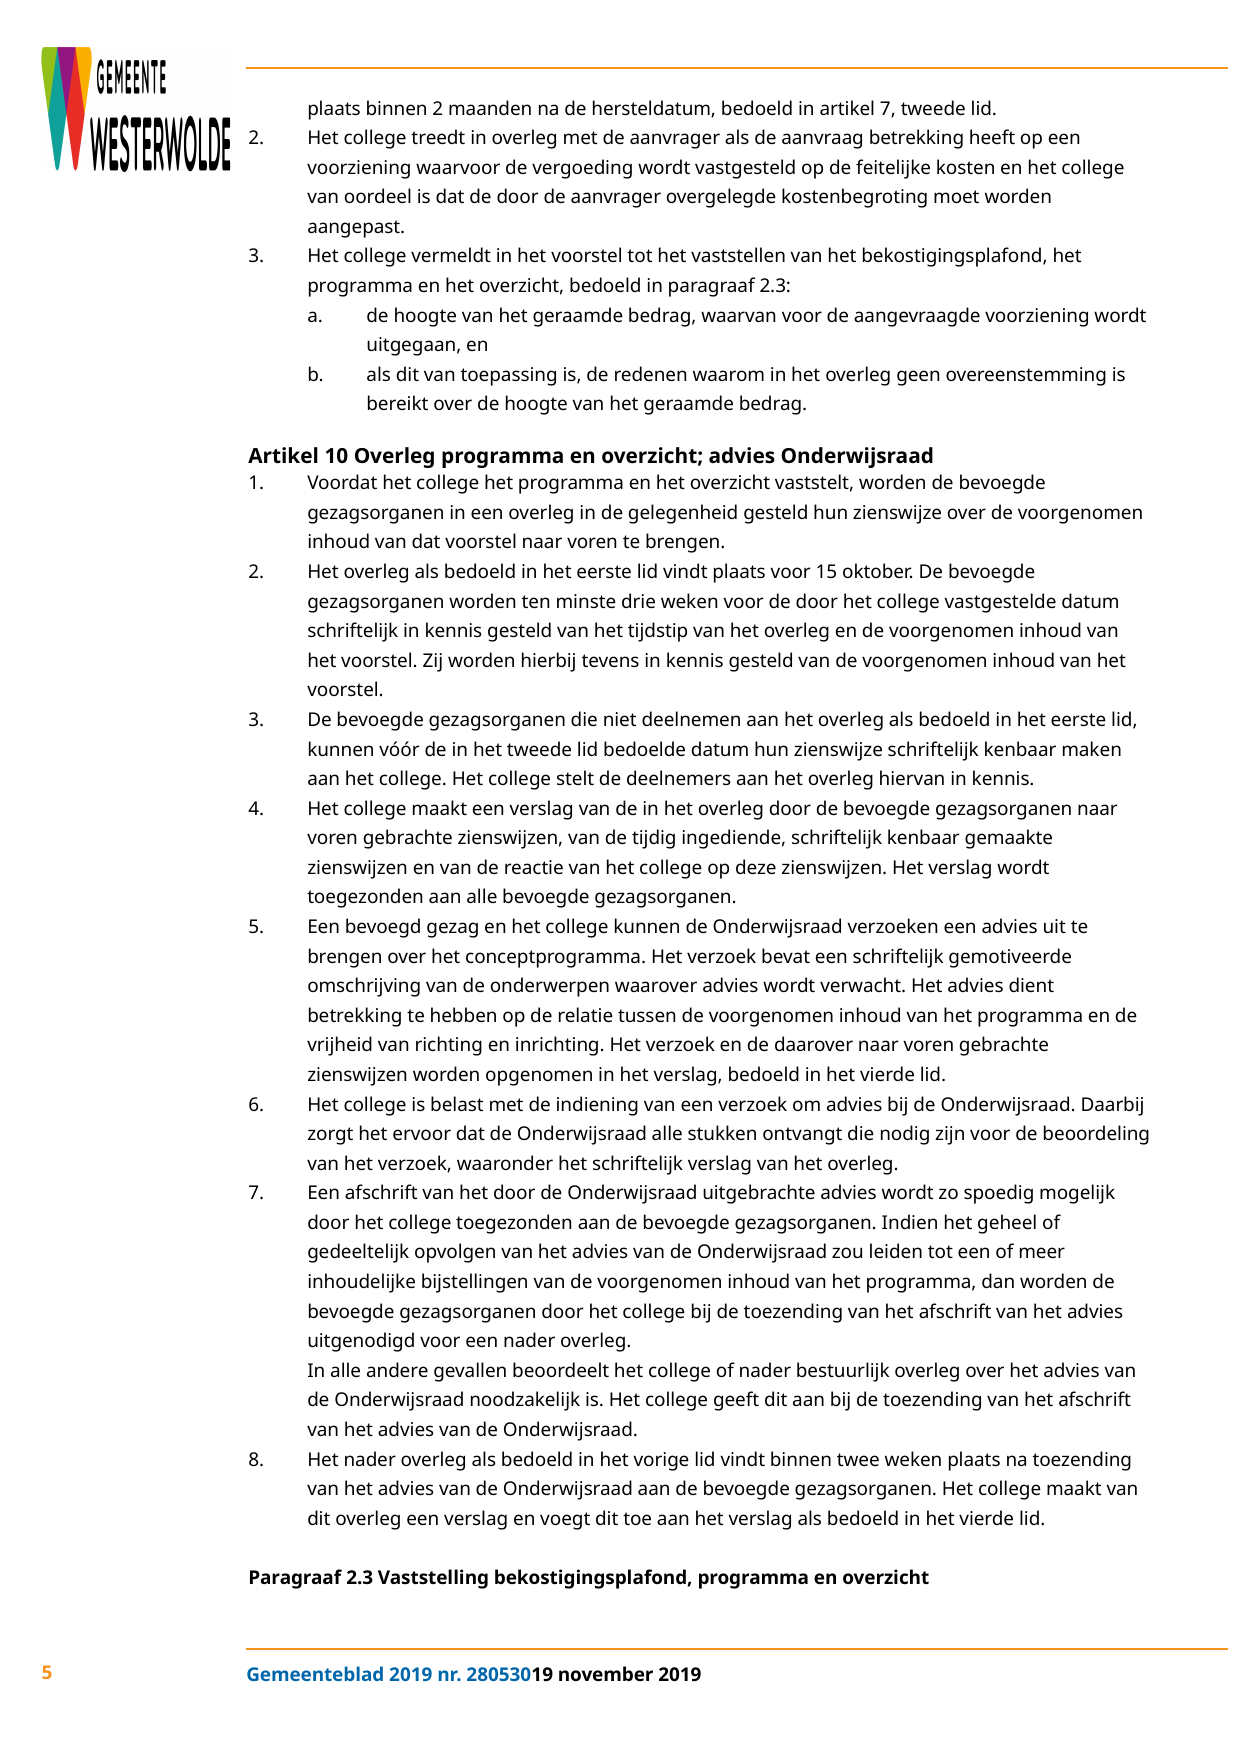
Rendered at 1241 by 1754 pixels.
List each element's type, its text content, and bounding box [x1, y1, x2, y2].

list Voordat het college het programma en het overzicht vaststelt, worden de bevoegde gezagsorganen in een overleg in de gelegenheid gesteld hun zienswijze over de voorgenomen inhoud van dat voorstel naar voren te brengen. [248, 469, 1152, 554]
list Een afschrift van het door de Onderwijsraad uitgebrachte advies wordt zo spoedig mogelijk door het college toegezonden aan de bevoegde gezagsorganen. Indien het geheel of gedeeltelijk opvolgen van het advies van de Onderwijsraad zou leiden tot een of meer inhoudelijke bijstellingen van de voorgenomen inhoud van het programma, dan worden de bevoegde gezagsorganen door het college bij de toezending van het afschrift van het advies uitgenodigd voor een nader overleg. [248, 1179, 1152, 1353]
list als dit van toepassing is, de redenen waarom in het overleg geen overeenstemming is bereikt over de hoogte van het geraamde bedrag. [307, 361, 1152, 416]
list de hoogte van het geraamde bedrag, waarvan voor de aangevraagde voorziening wordt uitgegaan, en [307, 302, 1152, 357]
list Het college maakt een verslag van de in het overleg door de bevoegde gezagsorganen naar voren gebrachte zienswijzen, van de tijdig ingediende, schriftelijk kenbaar gemaakte zienswijzen en van de reactie van het college op deze zienswijzen. Het verslag wordt toegezonden aan alle bevoegde gezagsorganen. [248, 795, 1152, 909]
list Het college treedt in overleg met de aanvrager als de aanvraag betrekking heeft op een voorziening waarvoor de vergoeding wordt vastgesteld op de feitelijke kosten en het college van oordeel is dat de door de aanvrager overgelegde kostenbegroting moet worden aangepast. [248, 124, 1152, 239]
picture [41, 47, 231, 172]
list Het college vermeldt in het voorstel tot het vaststellen van het bekostigingsplafond, het programma en het overzicht, bedoeld in paragraaf 2.3: [248, 243, 1152, 298]
text Artikel 10 Overleg programma en overzicht; advies Onderwijsraad [248, 441, 1152, 469]
list Het nader overleg als bedoeld in het vorige lid vindt binnen twee weken plaats na toezending van het advies van de Onderwijsraad aan de bevoegde gezagsorganen. Het college maakt van dit overleg een verslag en voegt dit toe aan het verslag als bedoeld in het vierde lid. [248, 1446, 1152, 1531]
list Een bevoegd gezag en het college kunnen de Onderwijsraad verzoeken een advies uit te brengen over het conceptprogramma. Het verzoek bevat een schriftelijk gemotiveerde omschrijving van de onderwerpen waarover advies wordt verwacht. Het advies dient betrekking te hebben op de relatie tussen de voorgenomen inhoud van het programma en de vrijheid van richting en inrichting. Het verzoek en de daarover naar voren gebrachte zienswijzen worden opgenomen in het verslag, bedoeld in het vierde lid. [248, 913, 1152, 1087]
list In alle andere gevallen beoordeelt het college of nader bestuurlijk overleg over het advies van de Onderwijsraad noodzakelijk is. Het college geeft dit aan bij de toezending van het afschrift van het advies van de Onderwijsraad. [248, 1357, 1152, 1442]
list Het college is belast met de indiening van een verzoek om advies bij de Onderwijsraad. Daarbij zorgt het ervoor dat de Onderwijsraad alle stukken ontvangt die nodig zijn voor de beoordeling van het verzoek, waaronder het schriftelijk verslag van het overleg. [248, 1091, 1152, 1176]
list Het overleg als bedoeld in het eerste lid vindt plaats voor 15 oktober. De bevoegde gezagsorganen worden ten minste drie weken voor de door het college vastgestelde datum schriftelijk in kennis gesteld van het tijdstip van het overleg en de voorgenomen inhoud van het voorstel. Zij worden hierbij tevens in kennis gesteld van de voorgenomen inhoud van het voorstel. [248, 558, 1152, 702]
text Paragraaf 2.3 Vaststelling bekostigingsplafond, programma en overzicht [248, 1564, 1152, 1590]
list plaats binnen 2 maanden na de hersteldatum, bedoeld in artikel 7, tweede lid. [248, 95, 1152, 121]
list De bevoegde gezagsorganen die niet deelnemen aan het overleg als bedoeld in het eerste lid, kunnen vóór de in het tweede lid bedoelde datum hun zienswijze schriftelijk kenbaar maken aan het college. Het college stelt de deelnemers aan het overleg hiervan in kennis. [248, 706, 1152, 791]
